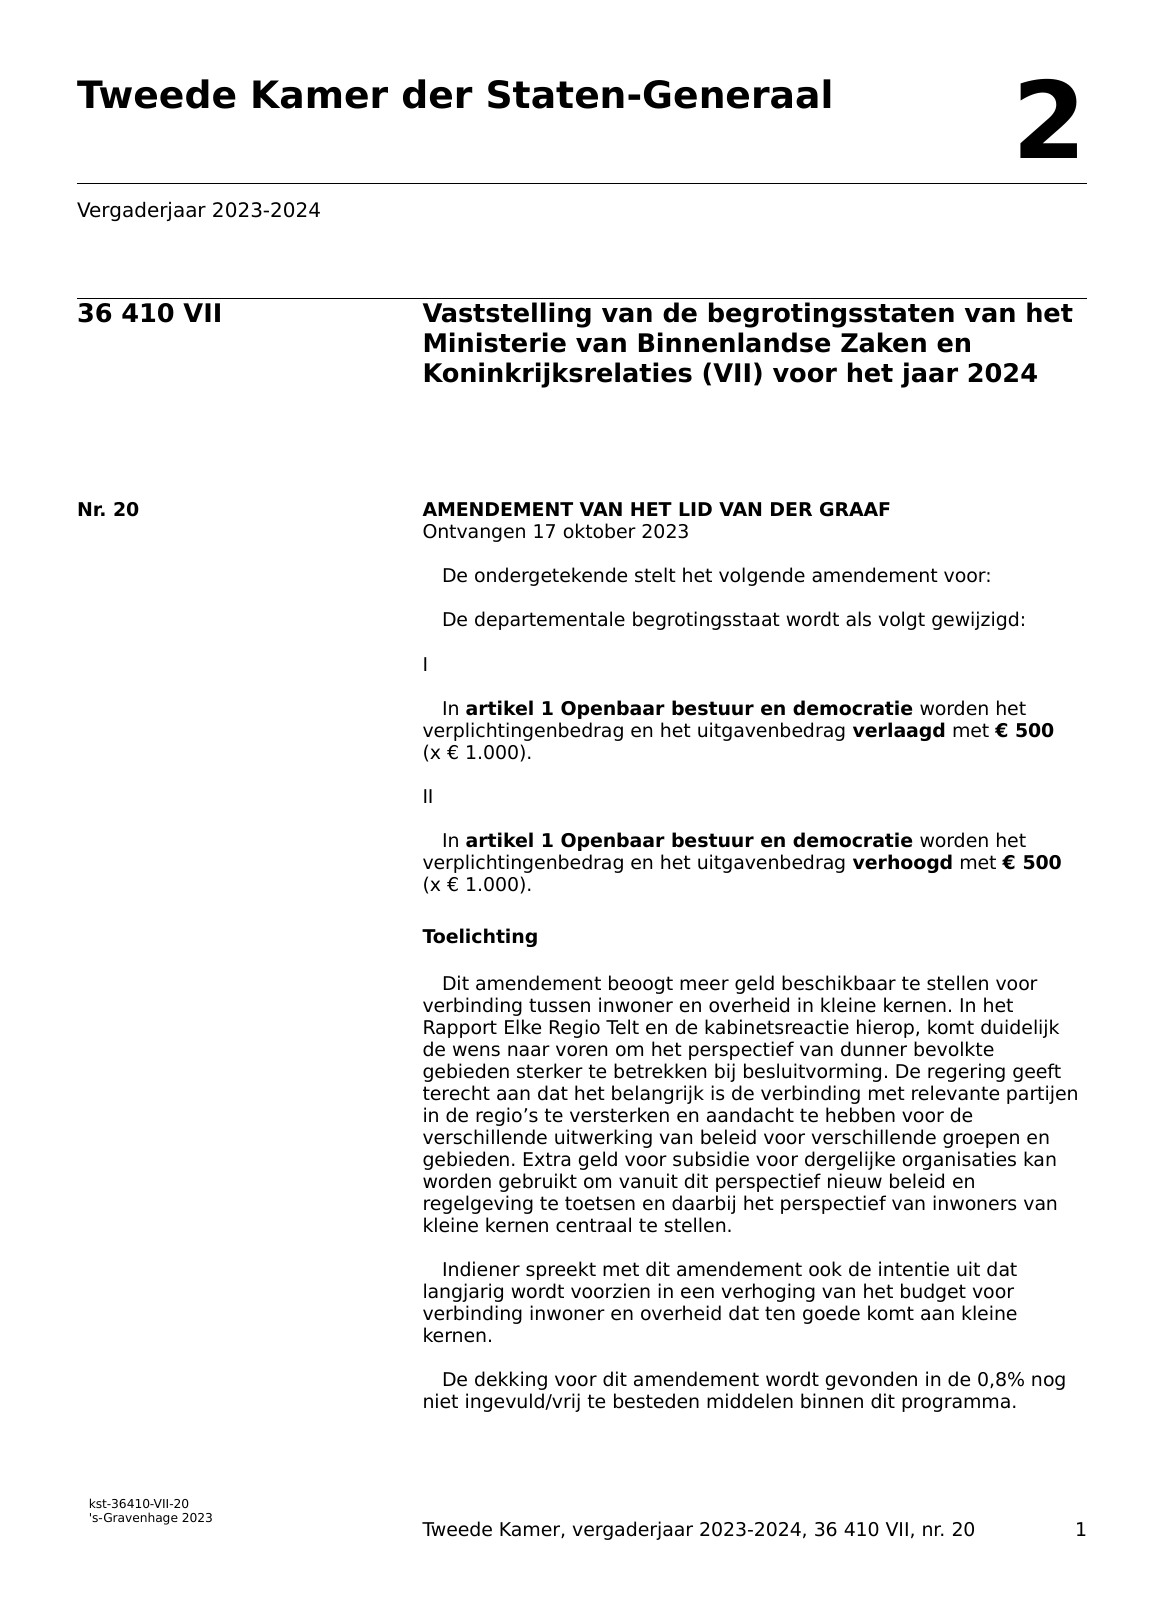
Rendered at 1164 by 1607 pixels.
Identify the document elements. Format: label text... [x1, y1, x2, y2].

text 's-Gravenhage 2023 [88, 1511, 323, 1525]
table_header 2 [886, 59, 1087, 183]
subtitle Nr. 20 AMENDEMENT VAN HET LID VAN DER GRAAF [77, 499, 1087, 521]
text Dit amendement beoogt meer geld beschikbaar te stellen voor verbinding tussen inwoner en overheid in kleine kernen. In het Rapport Elke Regio Telt en de kabinetsreactie hierop, komt duidelijk de wens naar voren om het perspectief van dunner bevolkte gebieden sterker te betrekken bij besluitvorming. De regering geeft terecht aan dat het belangrijk is de verbinding met relevante partijen in de regio’s te versterken en aandacht te hebben voor de verschillende uitwerking van beleid voor verschillende groepen en gebieden. Extra geld voor subsidie voor dergelijke organisaties kan worden gebruikt om vanuit dit perspectief nieuw beleid en regelgeving te toetsen en daarbij het perspectief van inwoners van kleine kernen centraal te stellen. [422, 973, 1087, 1237]
text In artikel 1 Openbaar bestuur en democratie worden het verplichtingenbedrag en het uitgavenbedrag verhoogd met € 500 (x € 1.000). [422, 830, 1087, 896]
text De departementale begrotingsstaat wordt als volgt gewijzigd: [422, 609, 1087, 631]
text Indiener spreekt met dit amendement ook de intentie uit dat langjarig wordt voorzien in een verhoging van het budget voor verbinding inwoner en overheid dat ten goede komt aan kleine kernen. [422, 1259, 1087, 1347]
subtitle Toelichting [422, 926, 1087, 948]
text In artikel 1 Openbaar bestuur en democratie worden het verplichtingenbedrag en het uitgavenbedrag verlaagd met € 500 (x € 1.000). [422, 698, 1087, 764]
text Ontvangen 17 oktober 2023 [422, 521, 1087, 543]
text De dekking voor dit amendement wordt gevonden in de 0,8% nog niet ingevuld/vrij te besteden middelen binnen dit programma. [422, 1369, 1087, 1413]
table_header Tweede Kamer der Staten-Generaal [77, 59, 886, 183]
table_cell Vergaderjaar 2023-2024 [77, 184, 1087, 298]
text II [422, 786, 1087, 808]
text kst-36410-VII-20 [88, 1497, 323, 1511]
subtitle 36 410 VII Vaststelling van de begrotingsstaten van het Ministerie van Binnenlandse Zaken en Koninkrijksrelaties (VII) voor het jaar 2024 [77, 299, 1087, 388]
text De ondergetekende stelt het volgende amendement voor: [422, 565, 1087, 587]
text I [422, 653, 1087, 676]
